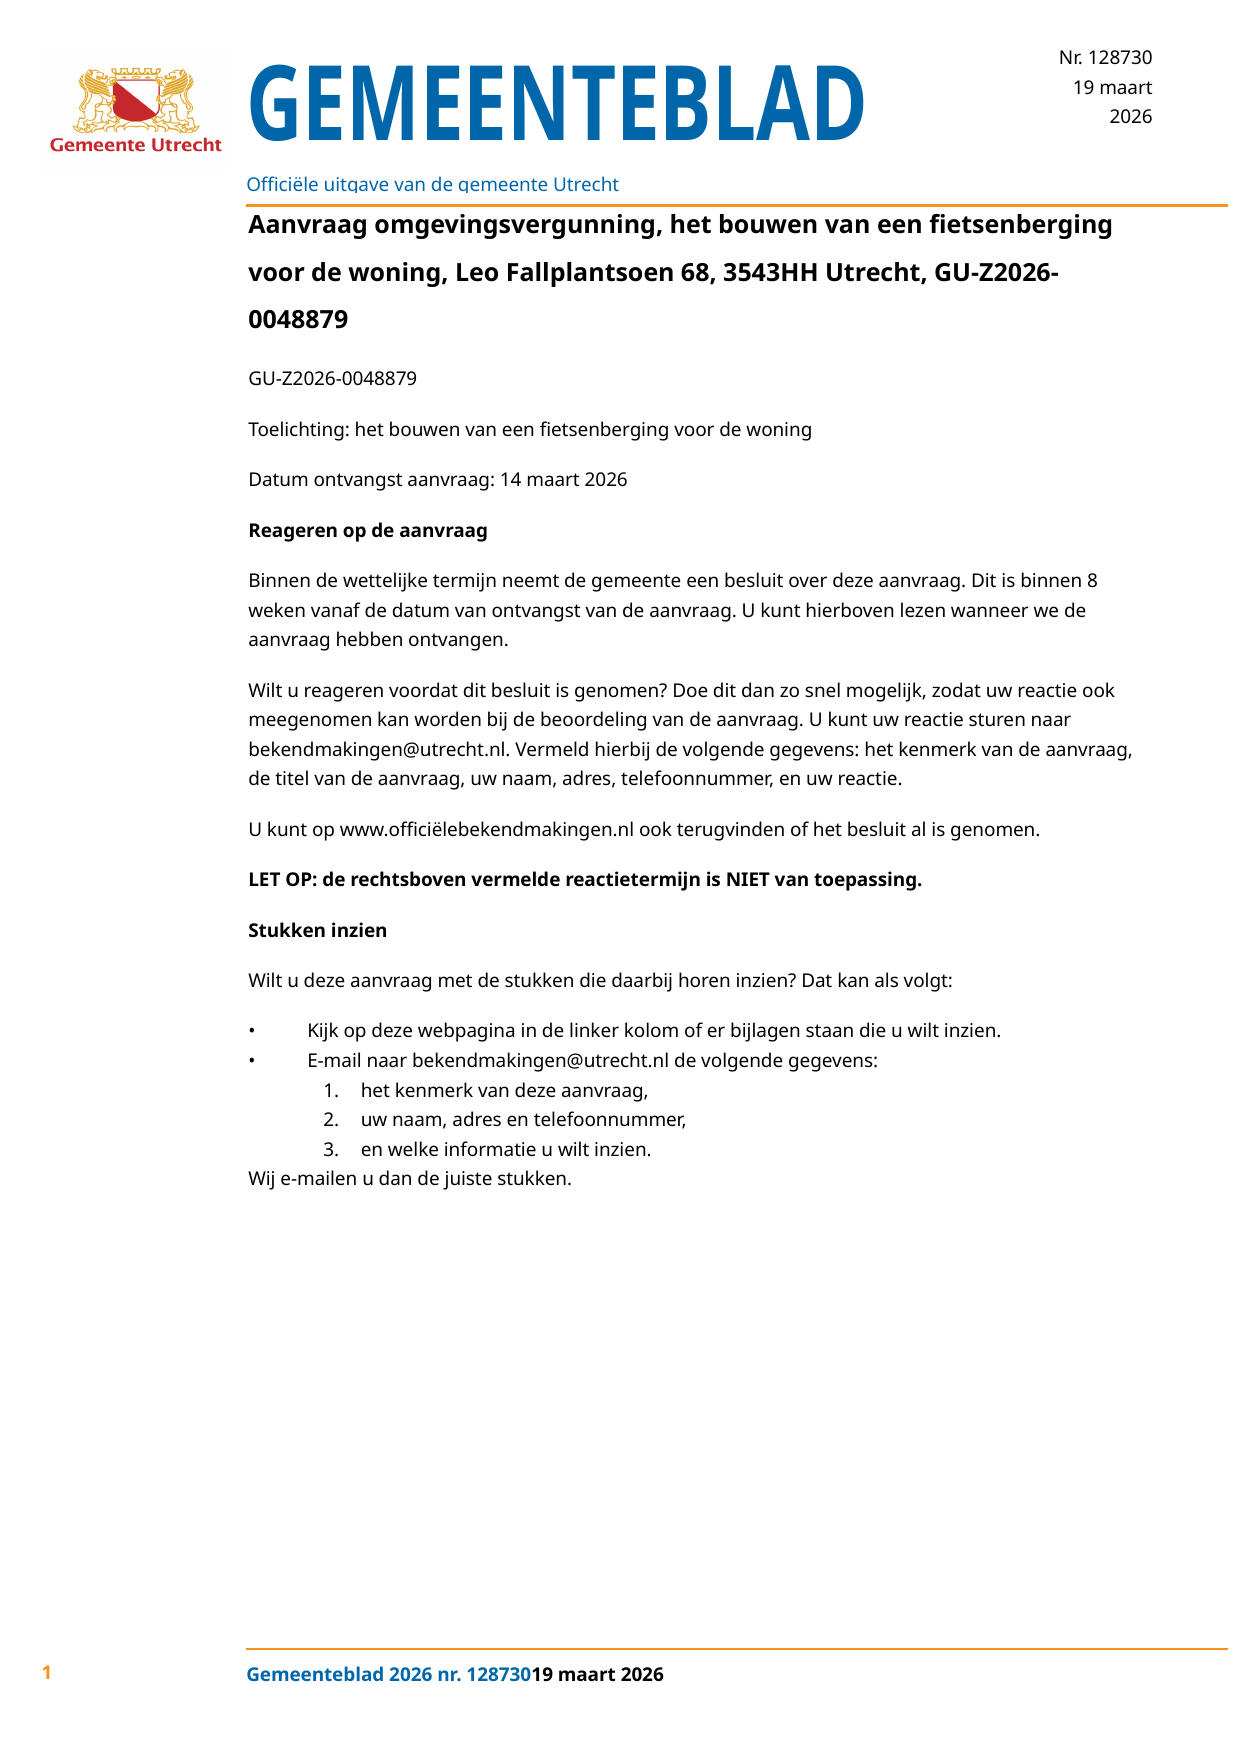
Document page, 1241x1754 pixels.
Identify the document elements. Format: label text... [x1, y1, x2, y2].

list het kenmerk van deze aanvraag, [323, 1077, 1152, 1102]
text Wilt u deze aanvraag met de stukken die daarbij horen inzien? Dat kan als volgt: [248, 967, 1152, 993]
text U kunt op www.officiëlebekendmakingen.nl ook terugvinden of het besluit al is genomen. [248, 816, 1152, 842]
list E-mail naar bekendmakingen@utrecht.nl de volgende gegevens: [248, 1047, 1152, 1073]
text Reageren op de aanvraag [248, 517, 1152, 542]
list Kijk op deze webpagina in de linker kolom of er bijlagen staan die u wilt inzien. [248, 1018, 1152, 1043]
text Wij e-mailen u dan de juiste stukken. [248, 1166, 1152, 1191]
list uw naam, adres en telefoonnummer, [323, 1106, 1152, 1132]
text Datum ontvangst aanvraag: 14 maart 2026 [248, 466, 1152, 492]
text Aanvraag omgevingsvergunning, het bouwen van een fietsenberging voor de woning, Leo Fallplantsoen 68, 3543HH Utrecht, GU-Z2026-0048879 [248, 207, 1152, 336]
list en welke informatie u wilt inzien. [323, 1136, 1152, 1162]
text GU-Z2026-0048879 [248, 366, 1152, 391]
picture [41, 47, 231, 172]
text Toelichting: het bouwen van een fietsenberging voor de woning [248, 416, 1152, 442]
text Binnen de wettelijke termijn neemt de gemeente een besluit over deze aanvraag. Dit is binnen 8 weken vanaf de datum van ontvangst van de aanvraag. U kunt hierboven lezen wanneer we de aanvraag hebben ontvangen. [248, 567, 1152, 652]
text LET OP: de rechtsboven vermelde reactietermijn is NIET van toepassing. [248, 866, 1152, 892]
text Stukken inzien [248, 917, 1152, 942]
text Wilt u reageren voordat dit besluit is genomen? Doe dit dan zo snel mogelijk, zodat uw reactie ook meegenomen kan worden bij de beoordeling van de aanvraag. U kunt uw reactie sturen naar bekendmakingen@utrecht.nl. Vermeld hierbij de volgende gegevens: het kenmerk van de aanvraag, de titel van de aanvraag, uw naam, adres, telefoonnummer, en uw reactie. [248, 677, 1152, 791]
